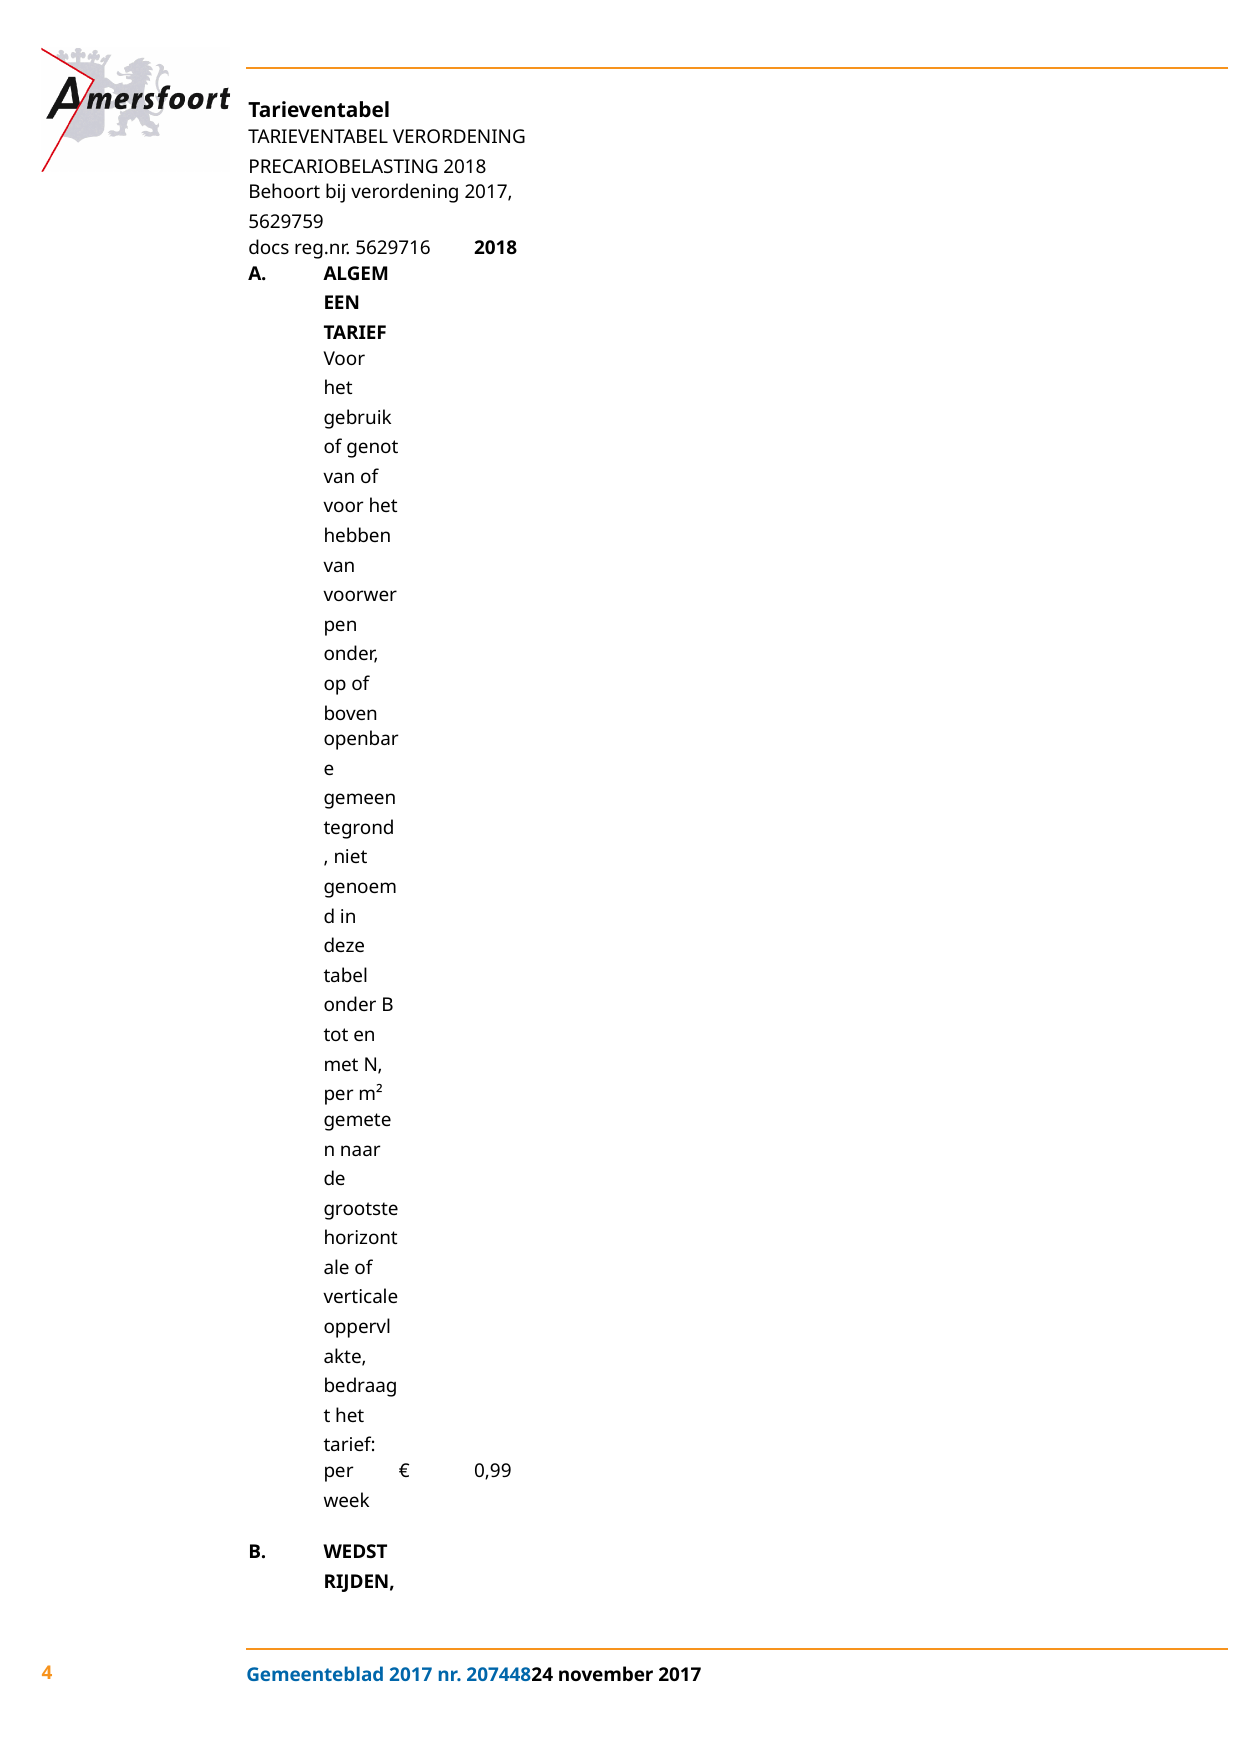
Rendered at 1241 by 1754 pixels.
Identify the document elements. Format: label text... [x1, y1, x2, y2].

table_cell [474, 1106, 549, 1457]
table_cell [248, 1106, 323, 1457]
table_cell B. [248, 1538, 323, 1594]
table_cell [474, 345, 549, 725]
table_cell [323, 1513, 398, 1538]
table_cell € [399, 1457, 474, 1513]
table_cell [474, 1513, 549, 1538]
table_cell Voor het gebruik of genot van of voor het hebben van voorwerpen onder, op of boven [323, 345, 398, 725]
table_cell [474, 725, 549, 1106]
table_cell [248, 725, 323, 1106]
table_cell [399, 260, 474, 345]
table_cell per week [323, 1457, 398, 1513]
table_cell [474, 260, 549, 345]
picture [41, 47, 231, 172]
table_cell gemeten naar de grootste horizontale of verticale oppervlakte, bedraagt het tarief: [323, 1106, 398, 1457]
table_cell [248, 1457, 323, 1513]
table_cell [399, 345, 474, 725]
table_cell 0,99 [474, 1457, 549, 1513]
table_cell Behoort bij verordening 2017, 5629759 [248, 179, 549, 234]
table_cell [474, 1538, 549, 1594]
table_cell [399, 1513, 474, 1538]
table_cell [399, 1538, 474, 1594]
table_cell [399, 725, 474, 1106]
table_cell ALGEMEEN TARIEF [323, 260, 398, 345]
table_cell docs reg.nr. 5629716 [248, 234, 474, 260]
table_cell A. [248, 260, 323, 345]
table_cell [399, 1106, 474, 1457]
table_cell [248, 1513, 323, 1538]
text Tarieventabel [248, 95, 1152, 123]
table_header TARIEVENTABEL VERORDENING PRECARIOBELASTING 2018 [248, 124, 549, 179]
table_cell [248, 345, 323, 725]
table_cell 2018 [474, 234, 549, 260]
table_cell WEDSTRIJDEN, [323, 1538, 398, 1594]
table_cell openbare gemeentegrond, niet genoemd in deze tabel onder B tot en met N, per m² [323, 725, 398, 1106]
